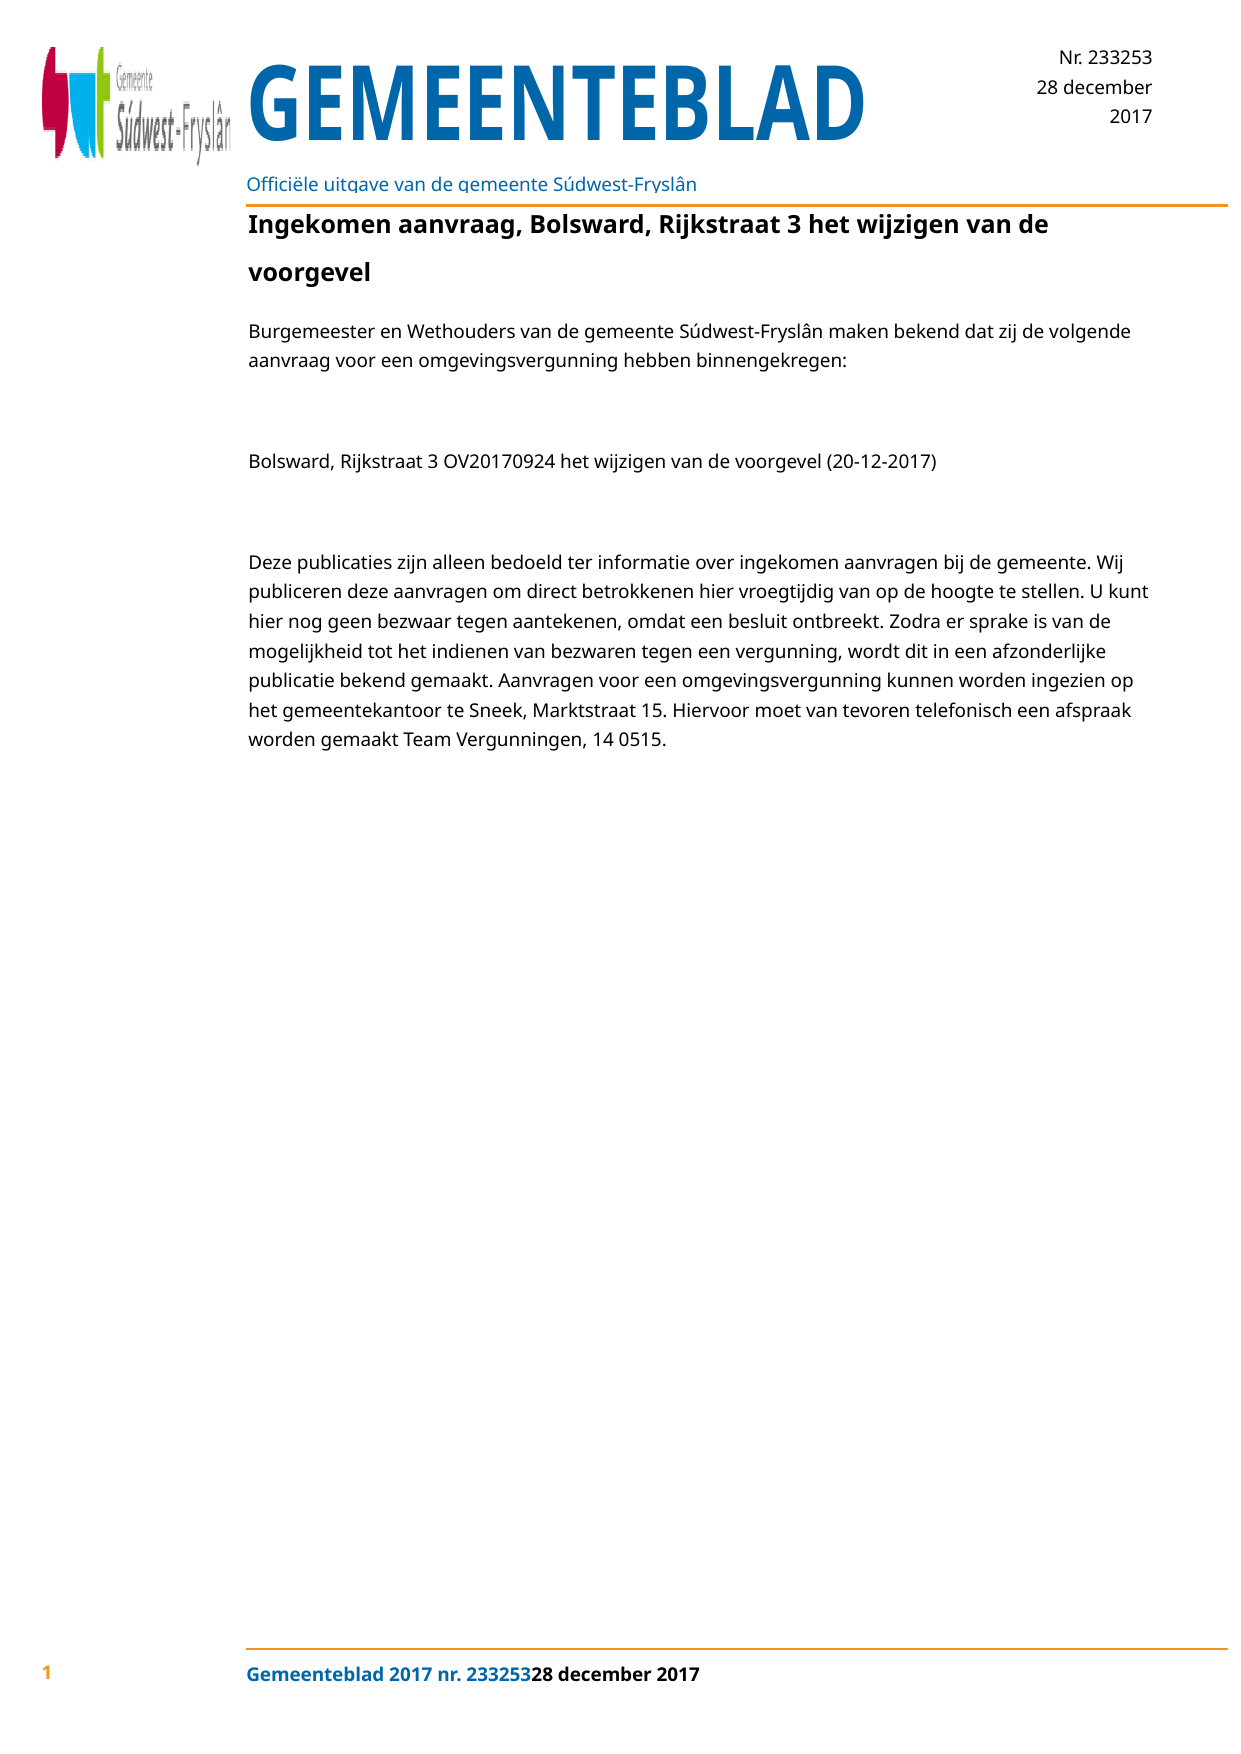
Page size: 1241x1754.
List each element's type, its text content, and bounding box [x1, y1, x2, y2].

text Burgemeester en Wethouders van de gemeente Súdwest-Fryslân maken bekend dat zij de volgende aanvraag voor een omgevingsvergunning hebben binnengekregen: [248, 318, 1152, 373]
text Ingekomen aanvraag, Bolsward, Rijkstraat 3 het wijzigen van de voorgevel [248, 207, 1152, 288]
picture [41, 47, 231, 172]
text Bolsward, Rijkstraat 3 OV20170924 het wijzigen van de voorgevel (20-12-2017) [248, 448, 1152, 474]
text Deze publicaties zijn alleen bedoeld ter informatie over ingekomen aanvragen bij de gemeente. Wij publiceren deze aanvragen om direct betrokkenen hier vroegtijdig van op de hoogte te stellen. U kunt hier nog geen bezwaar tegen aantekenen, omdat een besluit ontbreekt. Zodra er sprake is van de mogelijkheid tot het indienen van bezwaren tegen een vergunning, wordt dit in een afzonderlijke publicatie bekend gemaakt. Aanvragen voor een omgevingsvergunning kunnen worden ingezien op het gemeentekantoor te Sneek, Marktstraat 15. Hiervoor moet van tevoren telefonisch een afspraak worden gemaakt Team Vergunningen, 14 0515. [248, 549, 1152, 752]
